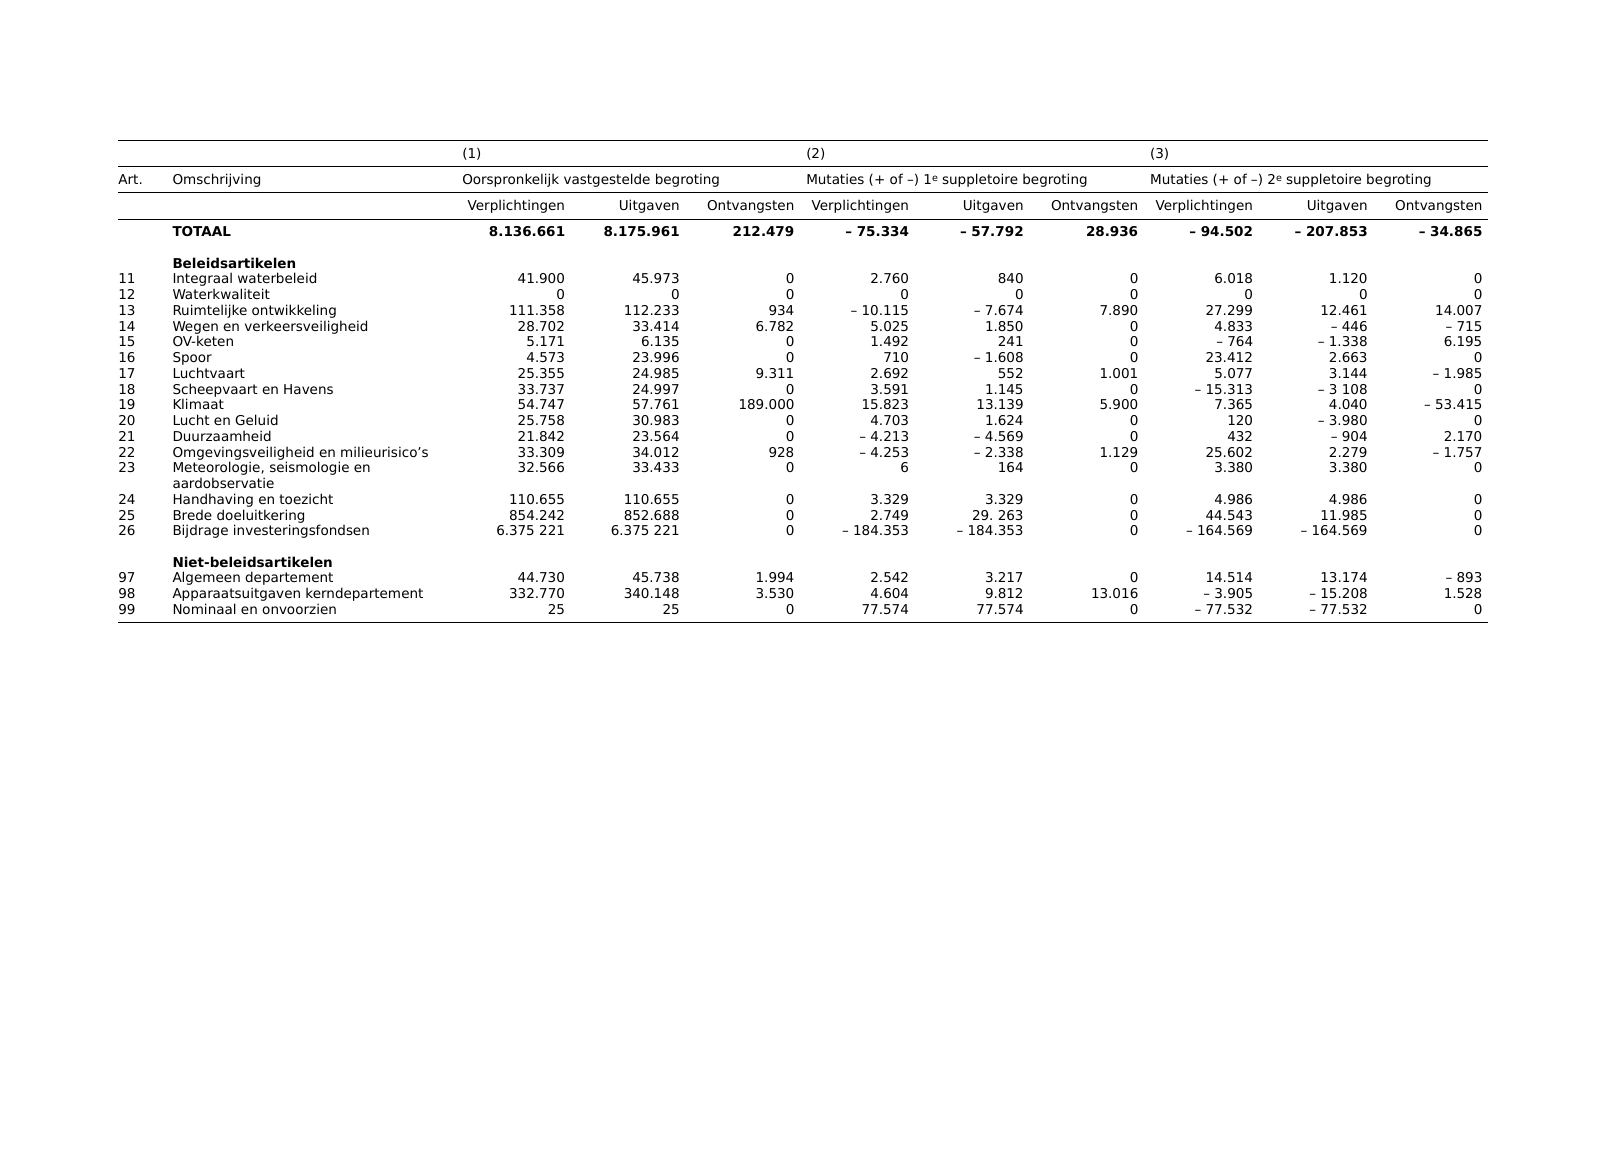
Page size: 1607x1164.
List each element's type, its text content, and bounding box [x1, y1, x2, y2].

table_cell [456, 256, 571, 271]
table_cell Verplichtingen [456, 193, 571, 218]
table_cell 9.812 [915, 586, 1029, 602]
table_cell 16 [118, 350, 166, 366]
table_cell 164 [915, 460, 1029, 492]
table_cell 0 [1029, 570, 1144, 586]
table_cell [915, 256, 1029, 271]
table_cell 3.530 [685, 586, 800, 602]
table_cell 4.986 [1144, 492, 1259, 507]
table_cell – 207.853 [1259, 220, 1373, 240]
table_cell [456, 539, 571, 554]
table_cell 0 [1029, 523, 1144, 539]
table_cell 18 [118, 381, 166, 397]
table_cell [118, 539, 166, 554]
table_cell 852.688 [571, 507, 685, 523]
table_cell 0 [1373, 492, 1488, 507]
table_cell – 4.569 [915, 429, 1029, 444]
table_cell 11.985 [1259, 507, 1373, 523]
table_cell Oorspronkelijk vastgestelde begroting [456, 167, 800, 192]
table_cell 3.380 [1144, 460, 1259, 492]
table_cell – 1.608 [915, 350, 1029, 366]
table_cell Verplichtingen [800, 193, 915, 218]
table_cell 2.749 [800, 507, 915, 523]
table_cell Ruimtelijke ontwikkeling [166, 303, 456, 318]
table_cell 0 [1029, 334, 1144, 350]
table_cell 340.148 [571, 586, 685, 602]
table_cell 0 [685, 460, 800, 492]
table_cell 5.171 [456, 334, 571, 350]
table_cell Brede doeluitkering [166, 507, 456, 523]
table_cell [1259, 240, 1373, 256]
table_cell 1.528 [1373, 586, 1488, 602]
table_cell Omschrijving [166, 167, 456, 192]
table_cell 0 [685, 507, 800, 523]
table_cell 23.996 [571, 350, 685, 366]
table_cell – 15.313 [1144, 381, 1259, 397]
table_cell [1144, 555, 1259, 570]
table_cell 25 [571, 602, 685, 622]
table_cell [1029, 240, 1144, 256]
table_cell 110.655 [456, 492, 571, 507]
table_cell [118, 193, 166, 218]
table_cell [685, 555, 800, 570]
table_cell [800, 555, 915, 570]
table_cell 2.279 [1259, 444, 1373, 460]
table_cell – 715 [1373, 319, 1488, 334]
table_cell 6.782 [685, 319, 800, 334]
table_cell Lucht en Geluid [166, 413, 456, 429]
table_cell [118, 256, 166, 271]
table_cell 13.139 [915, 397, 1029, 413]
table_cell 13.016 [1029, 586, 1144, 602]
table_cell Scheepvaart en Havens [166, 381, 456, 397]
table_cell 4.604 [800, 586, 915, 602]
table_cell 0 [1029, 507, 1144, 523]
table_cell 5.077 [1144, 366, 1259, 381]
table_cell [166, 539, 456, 554]
table_cell 0 [1373, 413, 1488, 429]
table_cell [1029, 539, 1144, 554]
table_cell [1144, 539, 1259, 554]
table_cell [571, 555, 685, 570]
table_cell [118, 220, 166, 240]
table_cell Mutaties (+ of –) 1e suppletoire begroting [800, 167, 1144, 192]
table_cell – 77.532 [1259, 602, 1373, 622]
table_cell 0 [1373, 381, 1488, 397]
table_cell Niet-beleidsartikelen [166, 555, 456, 570]
table_cell [1029, 555, 1144, 570]
table_cell [915, 539, 1029, 554]
table_cell [800, 539, 915, 554]
table_cell 24.985 [571, 366, 685, 381]
table_cell 2.542 [800, 570, 915, 586]
table_cell Omgevingsveiligheid en milieurisico’s [166, 444, 456, 460]
table_cell 0 [1373, 523, 1488, 539]
table_cell Uitgaven [1259, 193, 1373, 218]
table_cell 4.986 [1259, 492, 1373, 507]
table_cell 3.591 [800, 381, 915, 397]
table_cell 0 [685, 287, 800, 303]
table_cell 928 [685, 444, 800, 460]
table_cell Beleidsartikelen [166, 256, 456, 271]
table_cell 552 [915, 366, 1029, 381]
table_cell 0 [1373, 460, 1488, 492]
table_cell 3.329 [800, 492, 915, 507]
table_cell 30.983 [571, 413, 685, 429]
table_cell [1373, 240, 1488, 256]
table_cell 21 [118, 429, 166, 444]
table_cell – 4.213 [800, 429, 915, 444]
table_cell 6.195 [1373, 334, 1488, 350]
table_cell Art. [118, 167, 166, 192]
table_cell 33.433 [571, 460, 685, 492]
table_cell 0 [685, 350, 800, 366]
table_cell [1373, 555, 1488, 570]
table_cell 0 [1029, 413, 1144, 429]
table_cell 3.144 [1259, 366, 1373, 381]
table_cell 17 [118, 366, 166, 381]
table_cell 57.761 [571, 397, 685, 413]
table_cell 77.574 [800, 602, 915, 622]
table_cell 0 [685, 523, 800, 539]
table_cell [800, 240, 915, 256]
table_cell 2.692 [800, 366, 915, 381]
table_cell 26 [118, 523, 166, 539]
table_cell – 3 108 [1259, 381, 1373, 397]
table_cell [571, 539, 685, 554]
table_cell 12 [118, 287, 166, 303]
table_header (1) [456, 141, 800, 166]
table_cell 32.566 [456, 460, 571, 492]
table_cell 0 [1373, 287, 1488, 303]
table_cell 33.737 [456, 381, 571, 397]
table_cell 41.900 [456, 271, 571, 287]
table_cell 14.007 [1373, 303, 1488, 318]
table_cell 432 [1144, 429, 1259, 444]
table_cell 25.602 [1144, 444, 1259, 460]
table_cell – 94.502 [1144, 220, 1259, 240]
table_cell 34.012 [571, 444, 685, 460]
table_cell 6.018 [1144, 271, 1259, 287]
table_cell 7.890 [1029, 303, 1144, 318]
table_cell 0 [685, 381, 800, 397]
table_cell Uitgaven [571, 193, 685, 218]
table_cell 7.365 [1144, 397, 1259, 413]
table_cell 0 [1373, 602, 1488, 622]
table_cell 4.833 [1144, 319, 1259, 334]
table_cell 25.355 [456, 366, 571, 381]
table_cell – 184.353 [915, 523, 1029, 539]
table_cell Uitgaven [915, 193, 1029, 218]
table_header [118, 141, 166, 166]
table_cell [1144, 240, 1259, 256]
table_cell 1.129 [1029, 444, 1144, 460]
table_cell Klimaat [166, 397, 456, 413]
table_cell 54.747 [456, 397, 571, 413]
table_cell Bijdrage investeringsfondsen [166, 523, 456, 539]
table_cell [915, 555, 1029, 570]
table_cell Mutaties (+ of –) 2e suppletoire begroting [1144, 167, 1488, 192]
table_cell [118, 240, 166, 256]
table_cell 0 [1373, 271, 1488, 287]
table_cell 6 [800, 460, 915, 492]
table_cell 27.299 [1144, 303, 1259, 318]
table_cell 1.624 [915, 413, 1029, 429]
table_cell 110.655 [571, 492, 685, 507]
table_cell 19 [118, 397, 166, 413]
table_cell 25 [456, 602, 571, 622]
table_cell 6.375 221 [456, 523, 571, 539]
table_cell 15 [118, 334, 166, 350]
table_cell 28.702 [456, 319, 571, 334]
table_cell 0 [685, 429, 800, 444]
table_cell 2.663 [1259, 350, 1373, 366]
table_cell 112.233 [571, 303, 685, 318]
table_cell Spoor [166, 350, 456, 366]
table_cell 0 [1144, 287, 1259, 303]
table_cell [1029, 256, 1144, 271]
table_cell Wegen en verkeersveiligheid [166, 319, 456, 334]
table_cell 710 [800, 350, 915, 366]
table_cell 28.936 [1029, 220, 1144, 240]
table_cell – 184.353 [800, 523, 915, 539]
table_cell 3.329 [915, 492, 1029, 507]
table_cell 3.217 [915, 570, 1029, 586]
table_cell 44.543 [1144, 507, 1259, 523]
table_cell – 904 [1259, 429, 1373, 444]
table_cell Waterkwaliteit [166, 287, 456, 303]
table_cell 23.412 [1144, 350, 1259, 366]
table_cell 1.994 [685, 570, 800, 586]
table_cell 0 [1259, 287, 1373, 303]
table_cell – 893 [1373, 570, 1488, 586]
table_cell [1259, 555, 1373, 570]
table_cell Apparaatsuitgaven kerndepartement [166, 586, 456, 602]
table_cell Meteorologie, seismologie en aardobservatie [166, 460, 456, 492]
table_cell 1.120 [1259, 271, 1373, 287]
table_cell [1259, 539, 1373, 554]
table_cell 21.842 [456, 429, 571, 444]
table_cell 840 [915, 271, 1029, 287]
table_cell 1.001 [1029, 366, 1144, 381]
table_cell 23 [118, 460, 166, 492]
table_cell 14.514 [1144, 570, 1259, 586]
table_cell 2.760 [800, 271, 915, 287]
table_cell 99 [118, 602, 166, 622]
table_cell – 77.532 [1144, 602, 1259, 622]
table_cell 3.380 [1259, 460, 1373, 492]
table_cell 33.414 [571, 319, 685, 334]
table_cell 12.461 [1259, 303, 1373, 318]
table_cell – 7.674 [915, 303, 1029, 318]
table_cell 0 [685, 334, 800, 350]
table_cell 20 [118, 413, 166, 429]
table_cell 1.145 [915, 381, 1029, 397]
table_cell 8.175.961 [571, 220, 685, 240]
table_cell Nominaal en onvoorzien [166, 602, 456, 622]
table_cell – 53.415 [1373, 397, 1488, 413]
table_cell 33.309 [456, 444, 571, 460]
table_cell – 164.569 [1259, 523, 1373, 539]
table_cell 6.375 221 [571, 523, 685, 539]
table_cell 44.730 [456, 570, 571, 586]
table_cell 0 [1029, 319, 1144, 334]
table_cell 22 [118, 444, 166, 460]
table_header (3) [1144, 141, 1488, 166]
table_cell – 57.792 [915, 220, 1029, 240]
table_cell – 446 [1259, 319, 1373, 334]
table_cell 854.242 [456, 507, 571, 523]
table_cell 77.574 [915, 602, 1029, 622]
table_cell [1373, 539, 1488, 554]
table_cell 0 [685, 492, 800, 507]
table_header (2) [800, 141, 1144, 166]
table_cell OV-keten [166, 334, 456, 350]
table_cell 0 [1029, 492, 1144, 507]
table_cell Ontvangsten [685, 193, 800, 218]
table_cell 4.703 [800, 413, 915, 429]
table_cell [800, 256, 915, 271]
table_cell 0 [1029, 287, 1144, 303]
table_cell 1.492 [800, 334, 915, 350]
table_cell 0 [685, 602, 800, 622]
table_cell 0 [915, 287, 1029, 303]
table_cell – 164.569 [1144, 523, 1259, 539]
table_cell 0 [1029, 381, 1144, 397]
table_cell 24.997 [571, 381, 685, 397]
table_cell 4.040 [1259, 397, 1373, 413]
table_cell 212.479 [685, 220, 800, 240]
table_cell 15.823 [800, 397, 915, 413]
table_cell 5.025 [800, 319, 915, 334]
table_cell 189.000 [685, 397, 800, 413]
table_cell 0 [800, 287, 915, 303]
table_cell 0 [1373, 507, 1488, 523]
table_cell Luchtvaart [166, 366, 456, 381]
table_cell [571, 256, 685, 271]
table_cell 25.758 [456, 413, 571, 429]
table_cell 13 [118, 303, 166, 318]
table_cell – 3.905 [1144, 586, 1259, 602]
table_cell – 1.757 [1373, 444, 1488, 460]
table_cell 6.135 [571, 334, 685, 350]
table_cell [456, 555, 571, 570]
table_cell – 1.985 [1373, 366, 1488, 381]
table_cell [685, 539, 800, 554]
table_header [166, 141, 456, 166]
table_cell [118, 555, 166, 570]
table_cell 0 [685, 271, 800, 287]
table_cell 5.900 [1029, 397, 1144, 413]
table_cell – 2.338 [915, 444, 1029, 460]
table_cell 0 [1029, 460, 1144, 492]
table_cell 0 [571, 287, 685, 303]
table_cell 0 [1029, 429, 1144, 444]
table_cell 0 [1029, 602, 1144, 622]
table_cell – 15.208 [1259, 586, 1373, 602]
table_cell [685, 256, 800, 271]
table_cell 120 [1144, 413, 1259, 429]
table_cell Duurzaamheid [166, 429, 456, 444]
table_cell Ontvangsten [1029, 193, 1144, 218]
table_cell 241 [915, 334, 1029, 350]
table_cell [1144, 256, 1259, 271]
table_cell Verplichtingen [1144, 193, 1259, 218]
table_cell – 4.253 [800, 444, 915, 460]
table_cell Ontvangsten [1373, 193, 1488, 218]
table_cell 0 [1029, 350, 1144, 366]
table_cell Handhaving en toezicht [166, 492, 456, 507]
table_cell Algemeen departement [166, 570, 456, 586]
table_cell [915, 240, 1029, 256]
table_cell [166, 240, 456, 256]
table_cell 8.136.661 [456, 220, 571, 240]
table_cell 0 [1029, 271, 1144, 287]
table_cell 97 [118, 570, 166, 586]
table_cell [685, 240, 800, 256]
table_cell 934 [685, 303, 800, 318]
table_cell 4.573 [456, 350, 571, 366]
table_cell – 10.115 [800, 303, 915, 318]
table_cell 23.564 [571, 429, 685, 444]
table_cell [1259, 256, 1373, 271]
table_cell 45.973 [571, 271, 685, 287]
table_cell TOTAAL [166, 220, 456, 240]
table_cell 0 [456, 287, 571, 303]
table_cell – 34.865 [1373, 220, 1488, 240]
table_cell 29. 263 [915, 507, 1029, 523]
table_cell 13.174 [1259, 570, 1373, 586]
table_cell Integraal waterbeleid [166, 271, 456, 287]
table_cell 45.738 [571, 570, 685, 586]
table_cell 9.311 [685, 366, 800, 381]
table_cell 98 [118, 586, 166, 602]
table_cell 14 [118, 319, 166, 334]
table_cell 332.770 [456, 586, 571, 602]
table_cell 0 [685, 413, 800, 429]
table_cell – 1.338 [1259, 334, 1373, 350]
table_cell [166, 193, 456, 218]
table_cell [571, 240, 685, 256]
table_cell 1.850 [915, 319, 1029, 334]
table_cell – 75.334 [800, 220, 915, 240]
table_cell 25 [118, 507, 166, 523]
table_cell [1373, 256, 1488, 271]
table_cell 24 [118, 492, 166, 507]
table_cell [456, 240, 571, 256]
table_cell 11 [118, 271, 166, 287]
table_cell 2.170 [1373, 429, 1488, 444]
table_cell 0 [1373, 350, 1488, 366]
table_cell 111.358 [456, 303, 571, 318]
table_cell – 3.980 [1259, 413, 1373, 429]
table_cell – 764 [1144, 334, 1259, 350]
